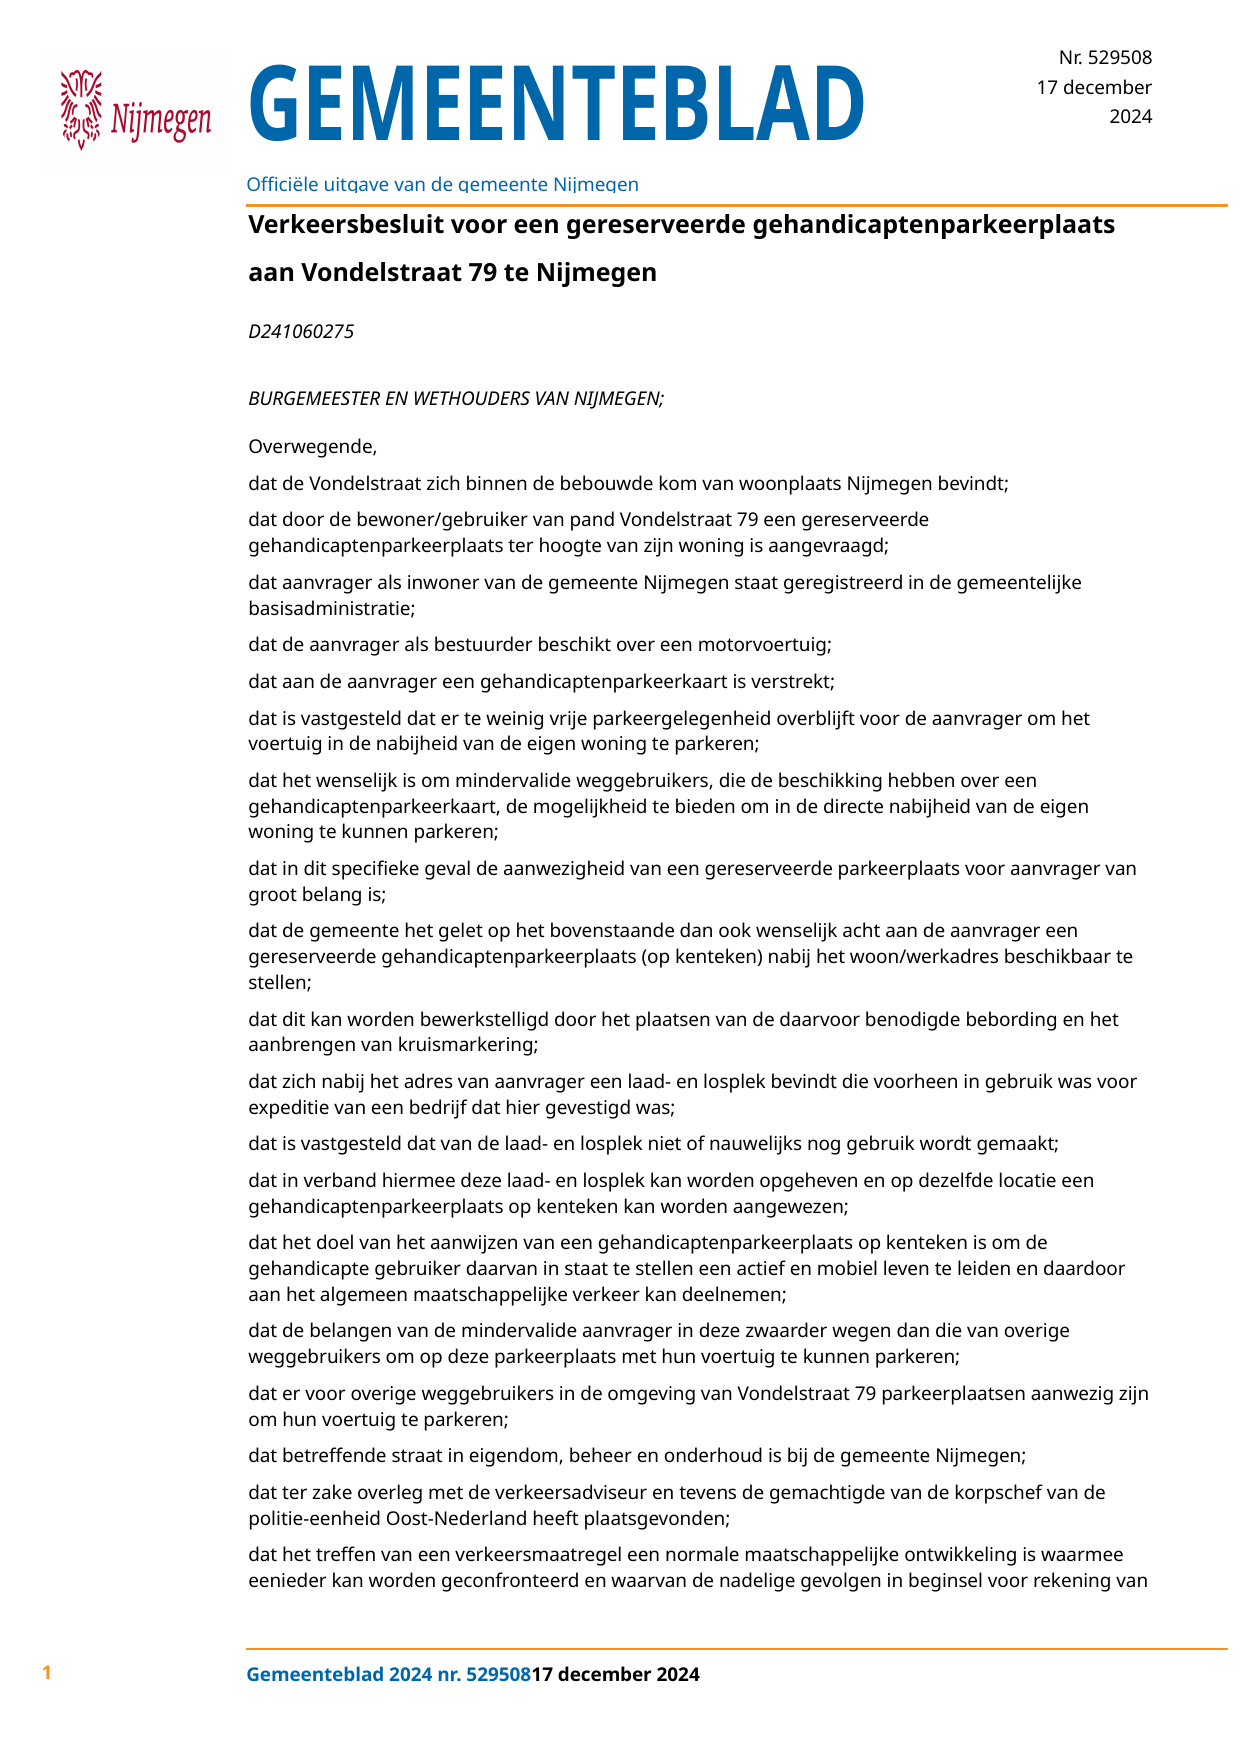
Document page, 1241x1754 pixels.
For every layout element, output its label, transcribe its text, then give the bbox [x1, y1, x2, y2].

text dat zich nabij het adres van aanvrager een laad- en losplek bevindt die voorheen in gebruik was voor expeditie van een bedrijf dat hier gevestigd was; [248, 1068, 1152, 1119]
text dat aanvrager als inwoner van de gemeente Nijmegen staat geregistreerd in de gemeentelijke basisadministratie; [248, 569, 1152, 620]
text dat is vastgesteld dat van de laad- en losplek niet of nauwelijks nog gebruik wordt gemaakt; [248, 1131, 1152, 1156]
text dat is vastgesteld dat er te weinig vrije parkeergelegenheid overblijft voor de aanvrager om het voertuig in de nabijheid van de eigen woning te parkeren; [248, 705, 1152, 756]
text dat het doel van het aanwijzen van een gehandicaptenparkeerplaats op kenteken is om de gehandicapte gebruiker daarvan in staat te stellen een actief en mobiel leven te leiden en daardoor aan het algemeen maatschappelijke verkeer kan deelnemen; [248, 1229, 1152, 1307]
text dat de gemeente het gelet op het bovenstaande dan ook wenselijk acht aan de aanvrager een gereserveerde gehandicaptenparkeerplaats (op kenteken) nabij het woon/werkadres beschikbaar te stellen; [248, 918, 1152, 995]
text Overwegende, [248, 433, 1152, 459]
text dat in verband hiermee deze laad- en losplek kan worden opgeheven en op dezelfde locatie een gehandicaptenparkeerplaats op kenteken kan worden aangewezen; [248, 1167, 1152, 1219]
picture [41, 47, 231, 172]
text D241060275 [248, 318, 1152, 344]
text dat er voor overige weggebruikers in de omgeving van Vondelstraat 79 parkeerplaatsen aanwezig zijn om hun voertuig te parkeren; [248, 1380, 1152, 1432]
text dat ter zake overleg met de verkeersadviseur en tevens de gemachtigde van de korpschef van de politie-eenheid Oost-Nederland heeft plaatsgevonden; [248, 1479, 1152, 1531]
text dat het wenselijk is om mindervalide weggebruikers, die de beschikking hebben over een gehandicaptenparkeerkaart, de mogelijkheid te bieden om in de directe nabijheid van de eigen woning te kunnen parkeren; [248, 767, 1152, 844]
text dat door de bewoner/gebruiker van pand Vondelstraat 79 een gereserveerde gehandicaptenparkeerplaats ter hoogte van zijn woning is aangevraagd; [248, 507, 1152, 558]
text BURGEMEESTER EN WETHOUDERS VAN NIJMEGEN; [248, 386, 1152, 411]
text dat dit kan worden bewerkstelligd door het plaatsen van de daarvoor benodigde bebording en het aanbrengen van kruismarkering; [248, 1006, 1152, 1057]
text dat de Vondelstraat zich binnen de bebouwde kom van woonplaats Nijmegen bevindt; [248, 470, 1152, 496]
text dat het treffen van een verkeersmaatregel een normale maatschappelijke ontwikkeling is waarmee eenieder kan worden geconfronteerd en waarvan de nadelige gevolgen in beginsel voor rekening van [248, 1542, 1152, 1593]
text dat in dit specifieke geval de aanwezigheid van een gereserveerde parkeerplaats voor aanvrager van groot belang is; [248, 855, 1152, 907]
text dat de aanvrager als bestuurder beschikt over een motorvoertuig; [248, 631, 1152, 657]
text dat betreffende straat in eigendom, beheer en onderhoud is bij de gemeente Nijmegen; [248, 1442, 1152, 1468]
text dat aan de aanvrager een gehandicaptenparkeerkaart is verstrekt; [248, 668, 1152, 694]
text Verkeersbesluit voor een gereserveerde gehandicaptenparkeerplaats aan Vondelstraat 79 te Nijmegen [248, 207, 1152, 288]
text dat de belangen van de mindervalide aanvrager in deze zwaarder wegen dan die van overige weggebruikers om op deze parkeerplaats met hun voertuig te kunnen parkeren; [248, 1318, 1152, 1369]
